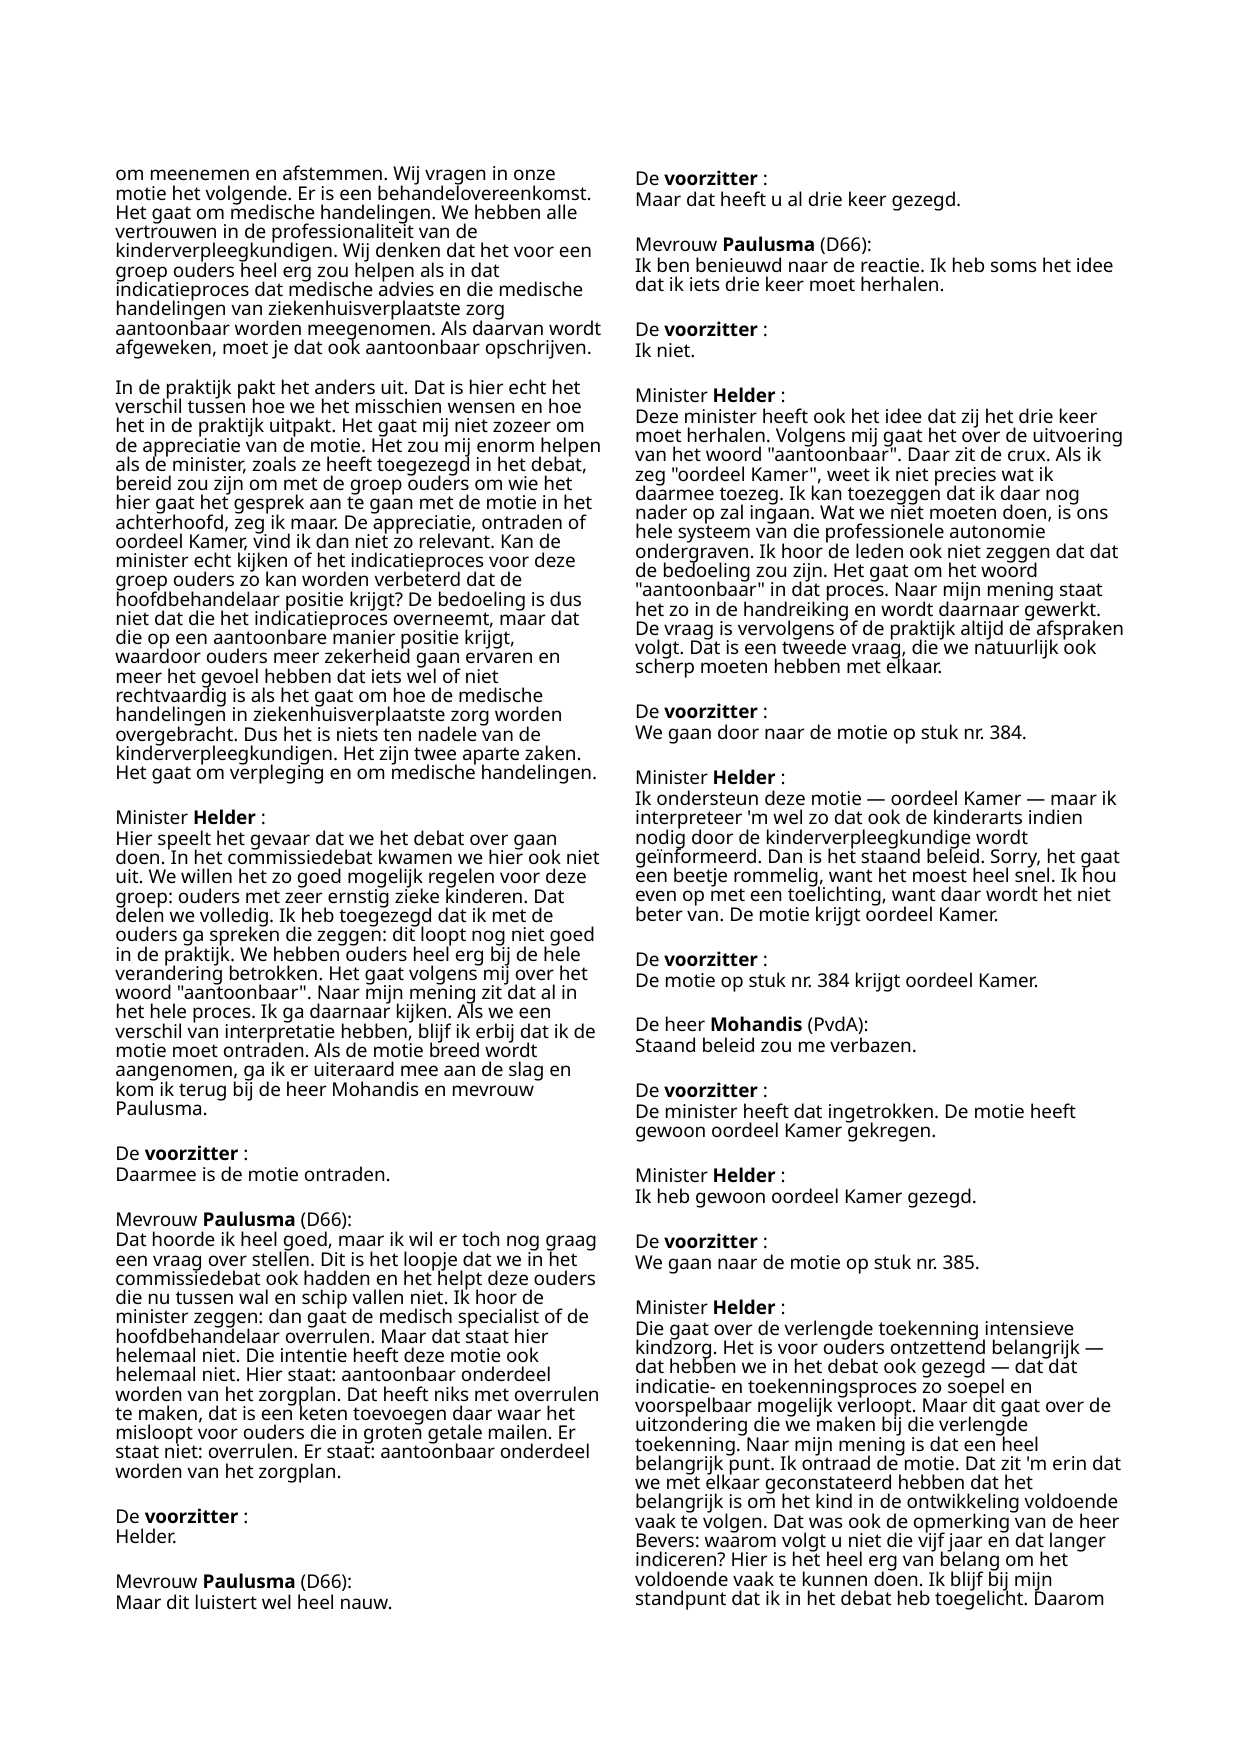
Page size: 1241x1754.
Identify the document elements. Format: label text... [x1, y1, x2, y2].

text Minister Helder : [635, 382, 1125, 408]
text Minister Helder : [635, 764, 1125, 790]
text In de praktijk pakt het anders uit. Dat is hier echt het verschil tussen hoe we het misschien wensen en hoe het in de praktijk uitpakt. Het gaat mij niet zozeer om de appreciatie van de motie. Het zou mij enorm helpen als de minister, zoals ze heeft toegezegd in het debat, bereid zou zijn om met de groep ouders om wie het hier gaat het gesprek aan te gaan met de motie in het achterhoofd, zeg ik maar. De appreciatie, ontraden of oordeel Kamer, vind ik dan niet zo relevant. Kan de minister echt kijken of het indicatieproces voor deze groep ouders zo kan worden verbeterd dat de hoofdbehandelaar positie krijgt? De bedoeling is dus niet dat die het indicatieproces overneemt, maar dat die op een aantoonbare manier positie krijgt, waardoor ouders meer zekerheid gaan ervaren en meer het gevoel hebben dat iets wel of niet rechtvaardig is als het gaat om hoe de medische handelingen in ziekenhuisverplaatste zorg worden overgebracht. Dus het is niets ten nadele van de kinderverpleegkundigen. Het zijn twee aparte zaken. Het gaat om verpleging en om medische handelingen. [115, 379, 605, 783]
text Minister Helder : [635, 1294, 1125, 1320]
text Hier speelt het gevaar dat we het debat over gaan doen. In het commissiedebat kwamen we hier ook niet uit. We willen het zo goed mogelijk regelen voor deze groep: ouders met zeer ernstig zieke kinderen. Dat delen we volledig. Ik heb toegezegd dat ik met de ouders ga spreken die zeggen: dit loopt nog niet goed in de praktijk. We hebben ouders heel erg bij de hele verandering betrokken. Het gaat volgens mij over het woord "aantoonbaar". Naar mijn mening zit dat al in het hele proces. Ik ga daarnaar kijken. Als we een verschil van interpretatie hebben, blijf ik erbij dat ik de motie moet ontraden. Als de motie breed wordt aangenomen, ga ik er uiteraard mee aan de slag en kom ik terug bij de heer Mohandis en mevrouw Paulusma. [115, 830, 605, 1119]
text De minister heeft dat ingetrokken. De motie heeft gewoon oordeel Kamer gekregen. [635, 1103, 1125, 1142]
text We gaan naar de motie op stuk nr. 385. [635, 1254, 1125, 1273]
text Helder. [115, 1528, 605, 1548]
text Ik niet. [635, 342, 1125, 361]
text Ik ben benieuwd naar de reactie. Ik heb soms het idee dat ik iets drie keer moet herhalen. [635, 257, 1125, 296]
text We gaan door naar de motie op stuk nr. 384. [635, 724, 1125, 743]
text Ik heb gewoon oordeel Kamer gezegd. [635, 1188, 1125, 1208]
text Daarmee is de motie ontraden. [115, 1166, 605, 1185]
text Dat hoorde ik heel goed, maar ik wil er toch nog graag een vraag over stellen. Dit is het loopje dat we in het commissiedebat ook hadden en het helpt deze ouders die nu tussen wal en schip vallen niet. Ik hoor de minister zeggen: dan gaat de medisch specialist of de hoofdbehandelaar overrulen. Maar dat staat hier helemaal niet. Die intentie heeft deze motie ook helemaal niet. Hier staat: aantoonbaar onderdeel worden van het zorgplan. Dat heeft niks met overrulen te maken, dat is een keten toevoegen daar waar het misloopt voor ouders die in groten getale mailen. Er staat niet: overrulen. Er staat: aantoonbaar onderdeel worden van het zorgplan. [115, 1231, 605, 1482]
text De voorzitter : [635, 698, 1125, 724]
text Ik ondersteun deze motie — oordeel Kamer — maar ik interpreteer 'm wel zo dat ook de kinderarts indien nodig door de kinderverpleegkundige wordt geïnformeerd. Dan is het staand beleid. Sorry, het gaat een beetje rommelig, want het moest heel snel. Ik hou even op met een toelichting, want daar wordt het niet beter van. De motie krijgt oordeel Kamer. [635, 790, 1125, 925]
text De voorzitter : [635, 946, 1125, 972]
text Staand beleid zou me verbazen. [635, 1037, 1125, 1057]
text De voorzitter : [635, 1228, 1125, 1254]
text Die gaat over de verlengde toekenning intensieve kindzorg. Het is voor ouders ontzettend belangrijk — dat hebben we in het debat ook gezegd — dat dat indicatie- en toekenningsproces zo soepel en voorspelbaar mogelijk verloopt. Maar dit gaat over de uitzondering die we maken bij die verlengde toekenning. Naar mijn mening is dat een heel belangrijk punt. Ik ontraad de motie. Dat zit 'm erin dat we met elkaar geconstateerd hebben dat het belangrijk is om het kind in de ontwikkeling voldoende vaak te volgen. Dat was ook de opmerking van de heer Bevers: waarom volgt u niet die vijf jaar en dat langer indiceren? Hier is het heel erg van belang om het voldoende vaak te kunnen doen. Ik blijf bij mijn standpunt dat ik in het debat heb toegelicht. Daarom [635, 1320, 1125, 1609]
text De heer Mohandis (PvdA): [635, 1012, 1125, 1037]
text De voorzitter : [635, 1077, 1125, 1103]
text Maar dat heeft u al drie keer gezegd. [635, 191, 1125, 210]
text De motie op stuk nr. 384 krijgt oordeel Kamer. [635, 972, 1125, 991]
text om meenemen en afstemmen. Wij vragen in onze motie het volgende. Er is een behandelovereenkomst. Het gaat om medische handelingen. We hebben alle vertrouwen in de professionaliteit van de kinderverpleegkundigen. Wij denken dat het voor een groep ouders heel erg zou helpen als in dat indicatieproces dat medische advies en die medische handelingen van ziekenhuisverplaatste zorg aantoonbaar worden meegenomen. Als daarvan wordt afgeweken, moet je dat ook aantoonbaar opschrijven. [115, 165, 605, 358]
text Mevrouw Paulusma (D66): [115, 1206, 605, 1231]
text Mevrouw Paulusma (D66): [115, 1569, 605, 1594]
text De voorzitter : [635, 165, 1125, 191]
text Mevrouw Paulusma (D66): [635, 231, 1125, 257]
text De voorzitter : [115, 1140, 605, 1166]
text Minister Helder : [115, 804, 605, 830]
text Minister Helder : [635, 1163, 1125, 1188]
text De voorzitter : [115, 1503, 605, 1528]
text Maar dit luistert wel heel nauw. [115, 1594, 605, 1614]
text Deze minister heeft ook het idee dat zij het drie keer moet herhalen. Volgens mij gaat het over de uitvoering van het woord "aantoonbaar". Daar zit de crux. Als ik zeg "oordeel Kamer", weet ik niet precies wat ik daarmee toezeg. Ik kan toezeggen dat ik daar nog nader op zal ingaan. Wat we niet moeten doen, is ons hele systeem van die professionele autonomie ondergraven. Ik hoor de leden ook niet zeggen dat dat de bedoeling zou zijn. Het gaat om het woord "aantoonbaar" in dat proces. Naar mijn mening staat het zo in de handreiking en wordt daarnaar gewerkt. De vraag is vervolgens of de praktijk altijd de afspraken volgt. Dat is een tweede vraag, die we natuurlijk ook scherp moeten hebben met elkaar. [635, 408, 1125, 678]
text De voorzitter : [635, 316, 1125, 342]
